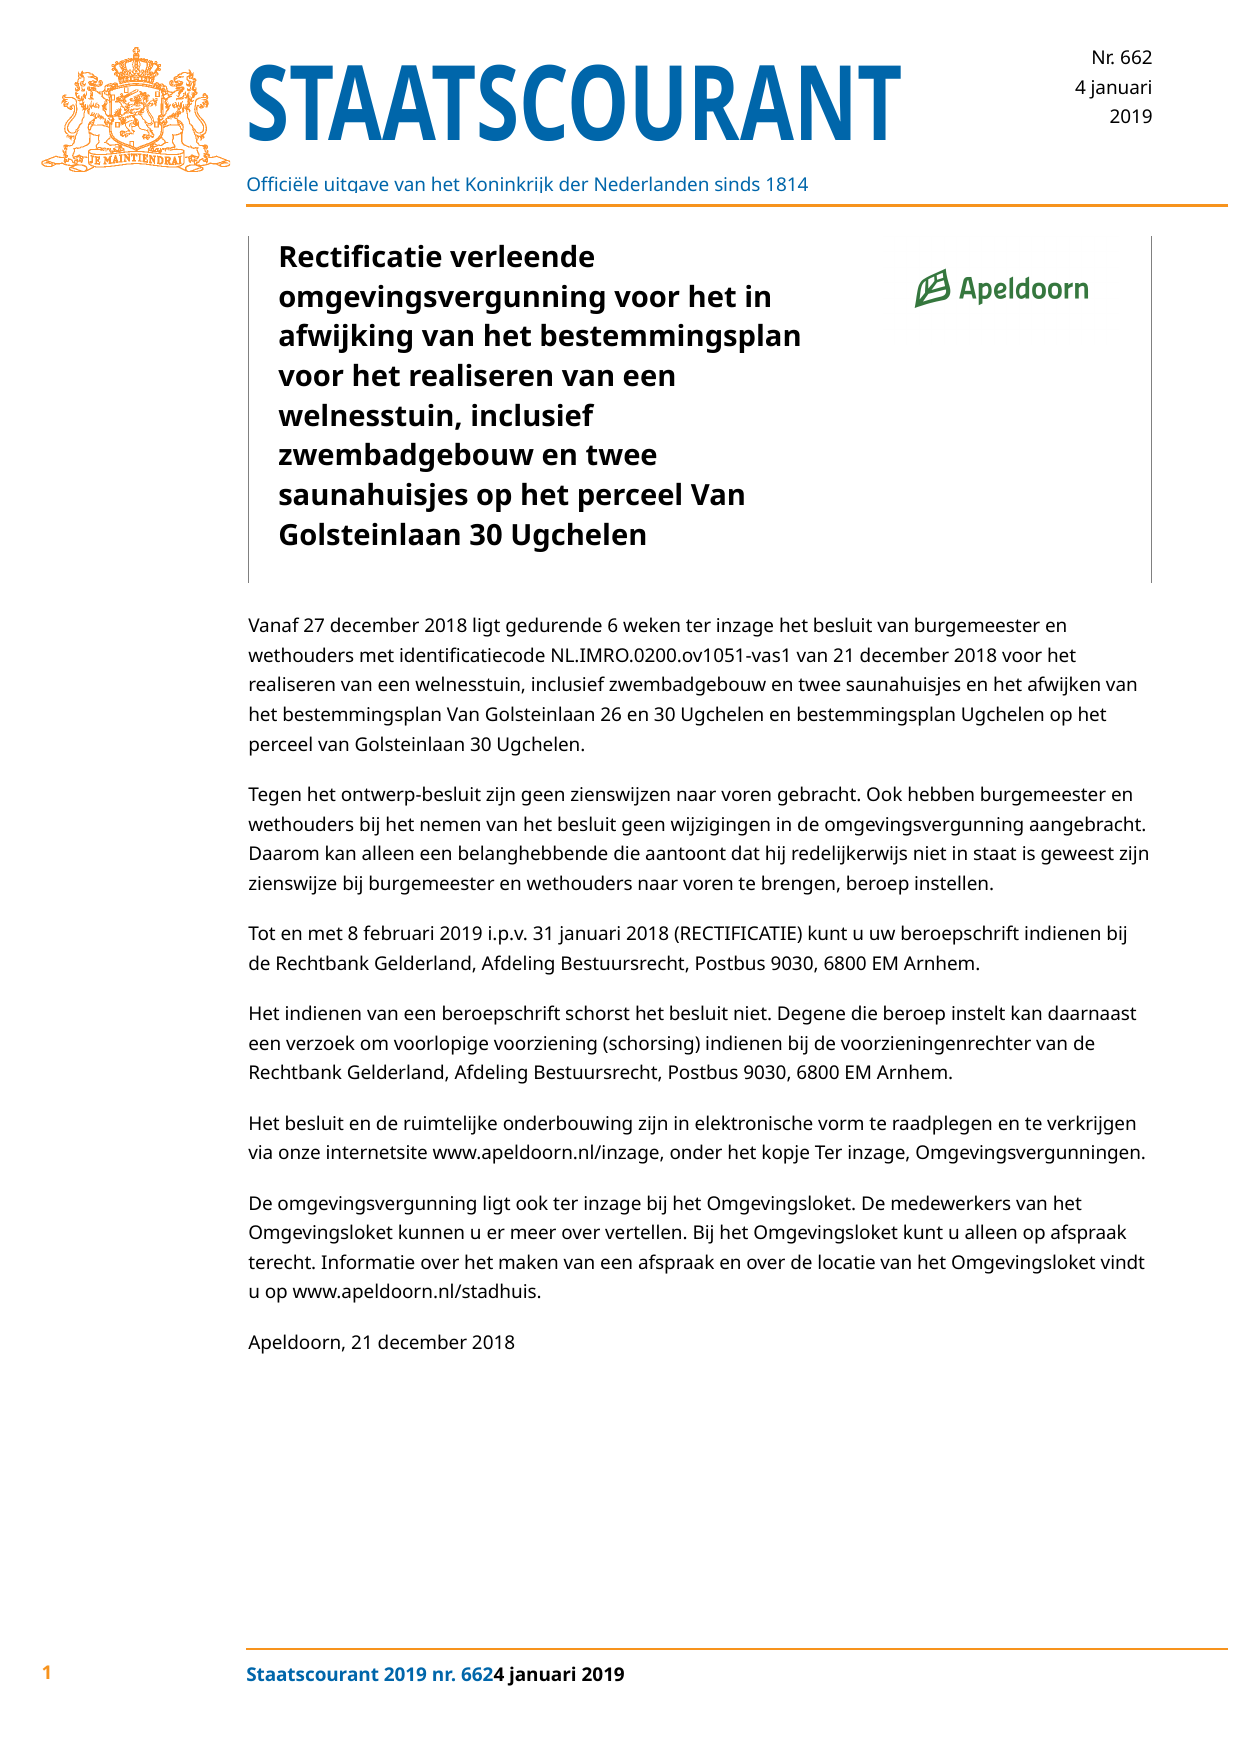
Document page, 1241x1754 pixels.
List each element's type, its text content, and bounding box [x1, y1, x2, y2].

text Tegen het ontwerp-besluit zijn geen zienswijzen naar voren gebracht. Ook hebben burgemeester en wethouders bij het nemen van het besluit geen wijzigingen in de omgevingsvergunning aangebracht. Daarom kan alleen een belanghebbende die aantoont dat hij redelijkerwijs niet in staat is geweest zijn zienswijze bij burgemeester en wethouders naar voren te brengen, beroep instellen. [248, 781, 1152, 896]
table_header Rectificatie verleende omgevingsvergunning voor het in afwijking van het bestemmingsplan voor het realiseren van een welnesstuin, inclusief zwembadgebouw en twee saunahuisjes op het perceel Van Golsteinlaan 30 Ugchelen [249, 236, 850, 583]
text Vanaf 27 december 2018 ligt gedurende 6 weken ter inzage het besluit van burgemeester en wethouders met identificatiecode NL.IMRO.0200.ov1051-vas1 van 21 december 2018 voor het realiseren van een welnesstuin, inclusief zwembadgebouw en twee saunahuisjes en het afwijken van het bestemmingsplan Van Golsteinlaan 26 en 30 Ugchelen en bestemmingsplan Ugchelen op het perceel van Golsteinlaan 30 Ugchelen. [248, 612, 1152, 756]
text De omgevingsvergunning ligt ook ter inzage bij het Omgevingsloket. De medewerkers van het Omgevingsloket kunnen u er meer over vertellen. Bij het Omgevingsloket kunt u alleen op afspraak terecht. Informatie over het maken van een afspraak en over de locatie van het Omgevingsloket vindt u op www.apeldoorn.nl/stadhuis. [248, 1190, 1152, 1304]
text Het indienen van een beroepschrift schorst het besluit niet. Degene die beroep instelt kan daarnaast een verzoek om voorlopige voorziening (schorsing) indienen bij de voorzieningenrechter van de Rechtbank Gelderland, Afdeling Bestuursrecht, Postbus 9030, 6800 EM Arnhem. [248, 1000, 1152, 1085]
picture [882, 236, 1119, 345]
text Tot en met 8 februari 2019 i.p.v. 31 januari 2018 (RECTIFICATIE) kunt u uw beroepschrift indienen bij de Rechtbank Gelderland, Afdeling Bestuursrecht, Postbus 9030, 6800 EM Arnhem. [248, 920, 1152, 976]
text Apeldoorn, 21 december 2018 [248, 1329, 1152, 1355]
picture [41, 47, 231, 172]
text Het besluit en de ruimtelijke onderbouwing zijn in elektronische vorm te raadplegen en te verkrijgen via onze internetsite www.apeldoorn.nl/inzage, onder het kopje Ter inzage, Omgevingsvergunningen. [248, 1110, 1152, 1165]
table_header [850, 236, 1151, 583]
